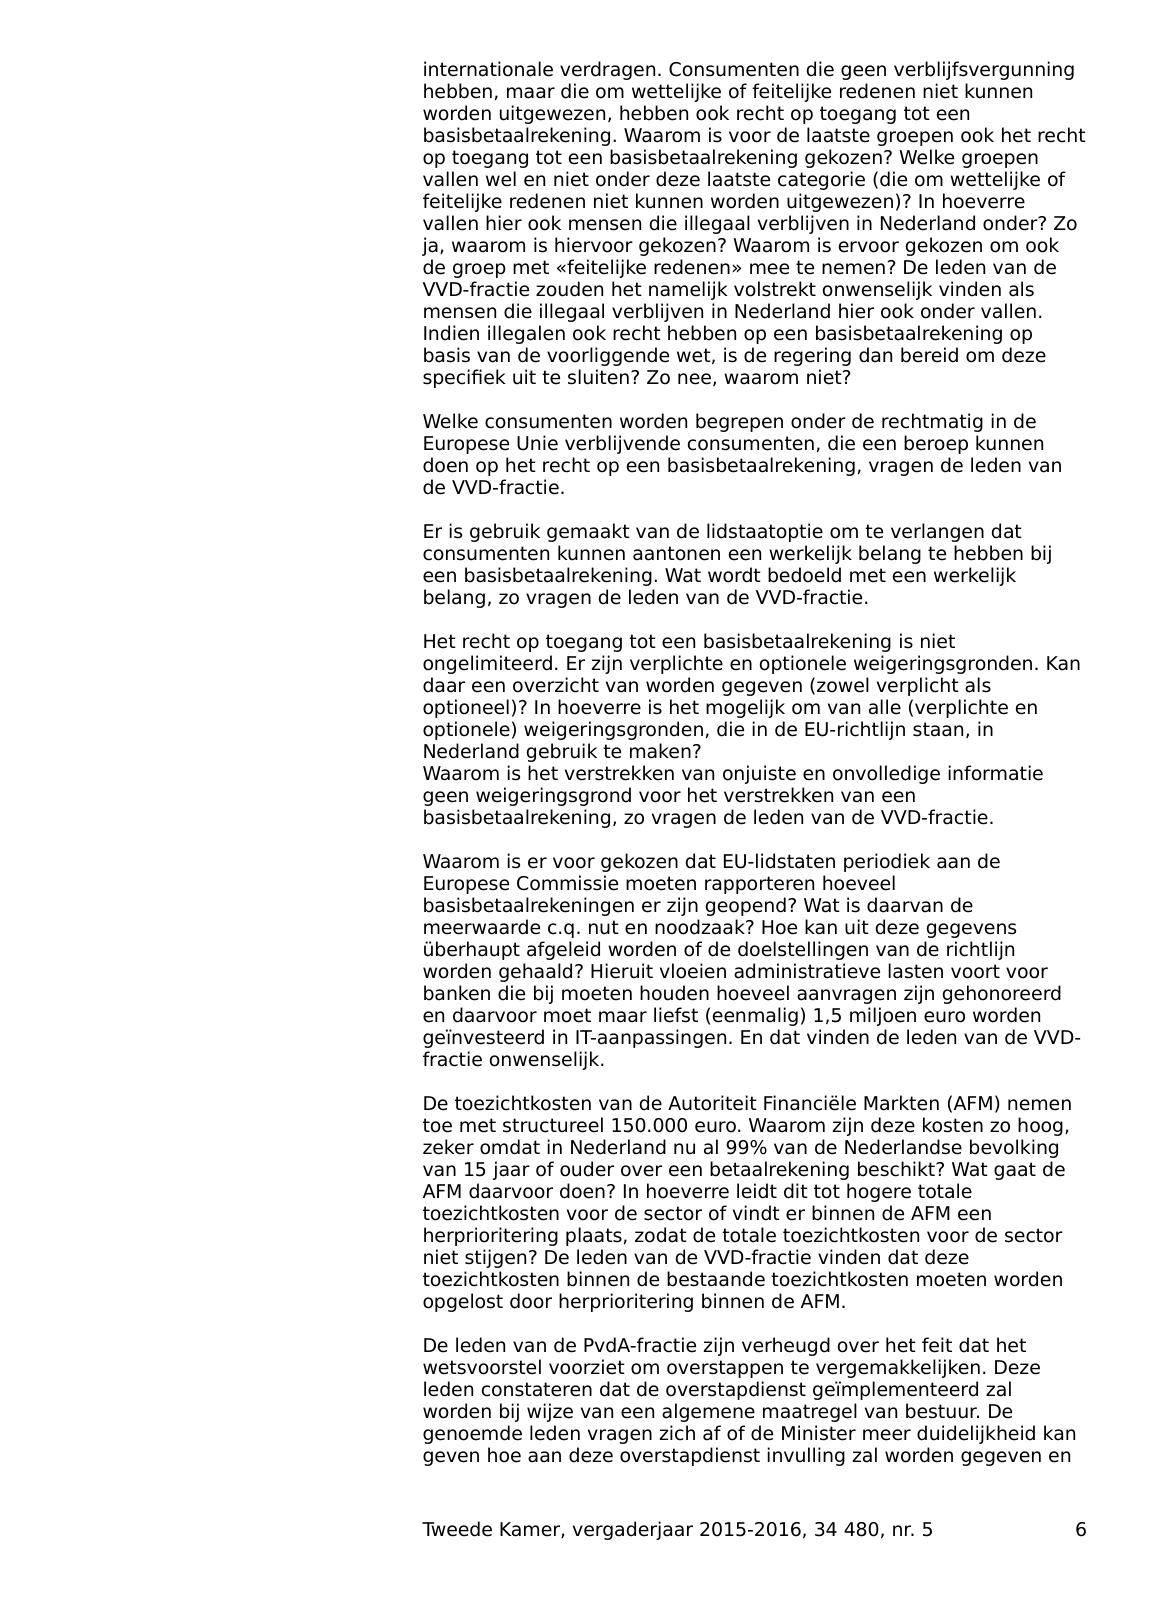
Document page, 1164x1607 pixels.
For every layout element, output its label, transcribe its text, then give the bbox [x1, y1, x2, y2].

text Waarom is het verstrekken van onjuiste en onvolledige informatie geen weigeringsgrond voor het verstrekken van een basisbetaalrekening, zo vragen de leden van de VVD-fractie. [422, 763, 1087, 829]
text internationale verdragen. Consumenten die geen verblijfsvergunning hebben, maar die om wettelijke of feitelijke redenen niet kunnen worden uitgewezen, hebben ook recht op toegang tot een basisbetaalrekening. Waarom is voor de laatste groepen ook het recht op toegang tot een basisbetaalrekening gekozen? Welke groepen vallen wel en niet onder deze laatste categorie (die om wettelijke of feitelijke redenen niet kunnen worden uitgewezen)? In hoeverre vallen hier ook mensen die illegaal verblijven in Nederland onder? Zo ja, waarom is hiervoor gekozen? Waarom is ervoor gekozen om ook de groep met «feitelijke redenen» mee te nemen? De leden van de VVD-fractie zouden het namelijk volstrekt onwenselijk vinden als mensen die illegaal verblijven in Nederland hier ook onder vallen. Indien illegalen ook recht hebben op een basisbetaalrekening op basis van de voorliggende wet, is de regering dan bereid om deze specifiek uit te sluiten? Zo nee, waarom niet? [422, 59, 1087, 389]
text Waarom is er voor gekozen dat EU-lidstaten periodiek aan de Europese Commissie moeten rapporteren hoeveel basisbetaalrekeningen er zijn geopend? Wat is daarvan de meerwaarde c.q. nut en noodzaak? Hoe kan uit deze gegevens überhaupt afgeleid worden of de doelstellingen van de richtlijn worden gehaald? Hieruit vloeien administratieve lasten voort voor banken die bij moeten houden hoeveel aanvragen zijn gehonoreerd en daarvoor moet maar liefst (eenmalig) 1,5 miljoen euro worden geïnvesteerd in IT-aanpassingen. En dat vinden de leden van de VVD-fractie onwenselijk. [422, 851, 1087, 1071]
text De leden van de PvdA-fractie zijn verheugd over het feit dat het wetsvoorstel voorziet om overstappen te vergemakkelijken. Deze leden constateren dat de overstapdienst geïmplementeerd zal worden bij wijze van een algemene maatregel van bestuur. De genoemde leden vragen zich af of de Minister meer duidelijkheid kan geven hoe aan deze overstapdienst invulling zal worden gegeven en [422, 1335, 1087, 1467]
text Welke consumenten worden begrepen onder de rechtmatig in de Europese Unie verblijvende consumenten, die een beroep kunnen doen op het recht op een basisbetaalrekening, vragen de leden van de VVD-fractie. [422, 411, 1087, 499]
text Er is gebruik gemaakt van de lidstaatoptie om te verlangen dat consumenten kunnen aantonen een werkelijk belang te hebben bij een basisbetaalrekening. Wat wordt bedoeld met een werkelijk belang, zo vragen de leden van de VVD-fractie. [422, 521, 1087, 609]
text De toezichtkosten van de Autoriteit Financiële Markten (AFM) nemen toe met structureel 150.000 euro. Waarom zijn deze kosten zo hoog, zeker omdat in Nederland nu al 99% van de Nederlandse bevolking van 15 jaar of ouder over een betaalrekening beschikt? Wat gaat de AFM daarvoor doen? In hoeverre leidt dit tot hogere totale toezichtkosten voor de sector of vindt er binnen de AFM een herprioritering plaats, zodat de totale toezichtkosten voor de sector niet stijgen? De leden van de VVD-fractie vinden dat deze toezichtkosten binnen de bestaande toezichtkosten moeten worden opgelost door herprioritering binnen de AFM. [422, 1093, 1087, 1313]
text Het recht op toegang tot een basisbetaalrekening is niet ongelimiteerd. Er zijn verplichte en optionele weigeringsgronden. Kan daar een overzicht van worden gegeven (zowel verplicht als optioneel)? In hoeverre is het mogelijk om van alle (verplichte en optionele) weigeringsgronden, die in de EU-richtlijn staan, in Nederland gebruik te maken? [422, 631, 1087, 763]
